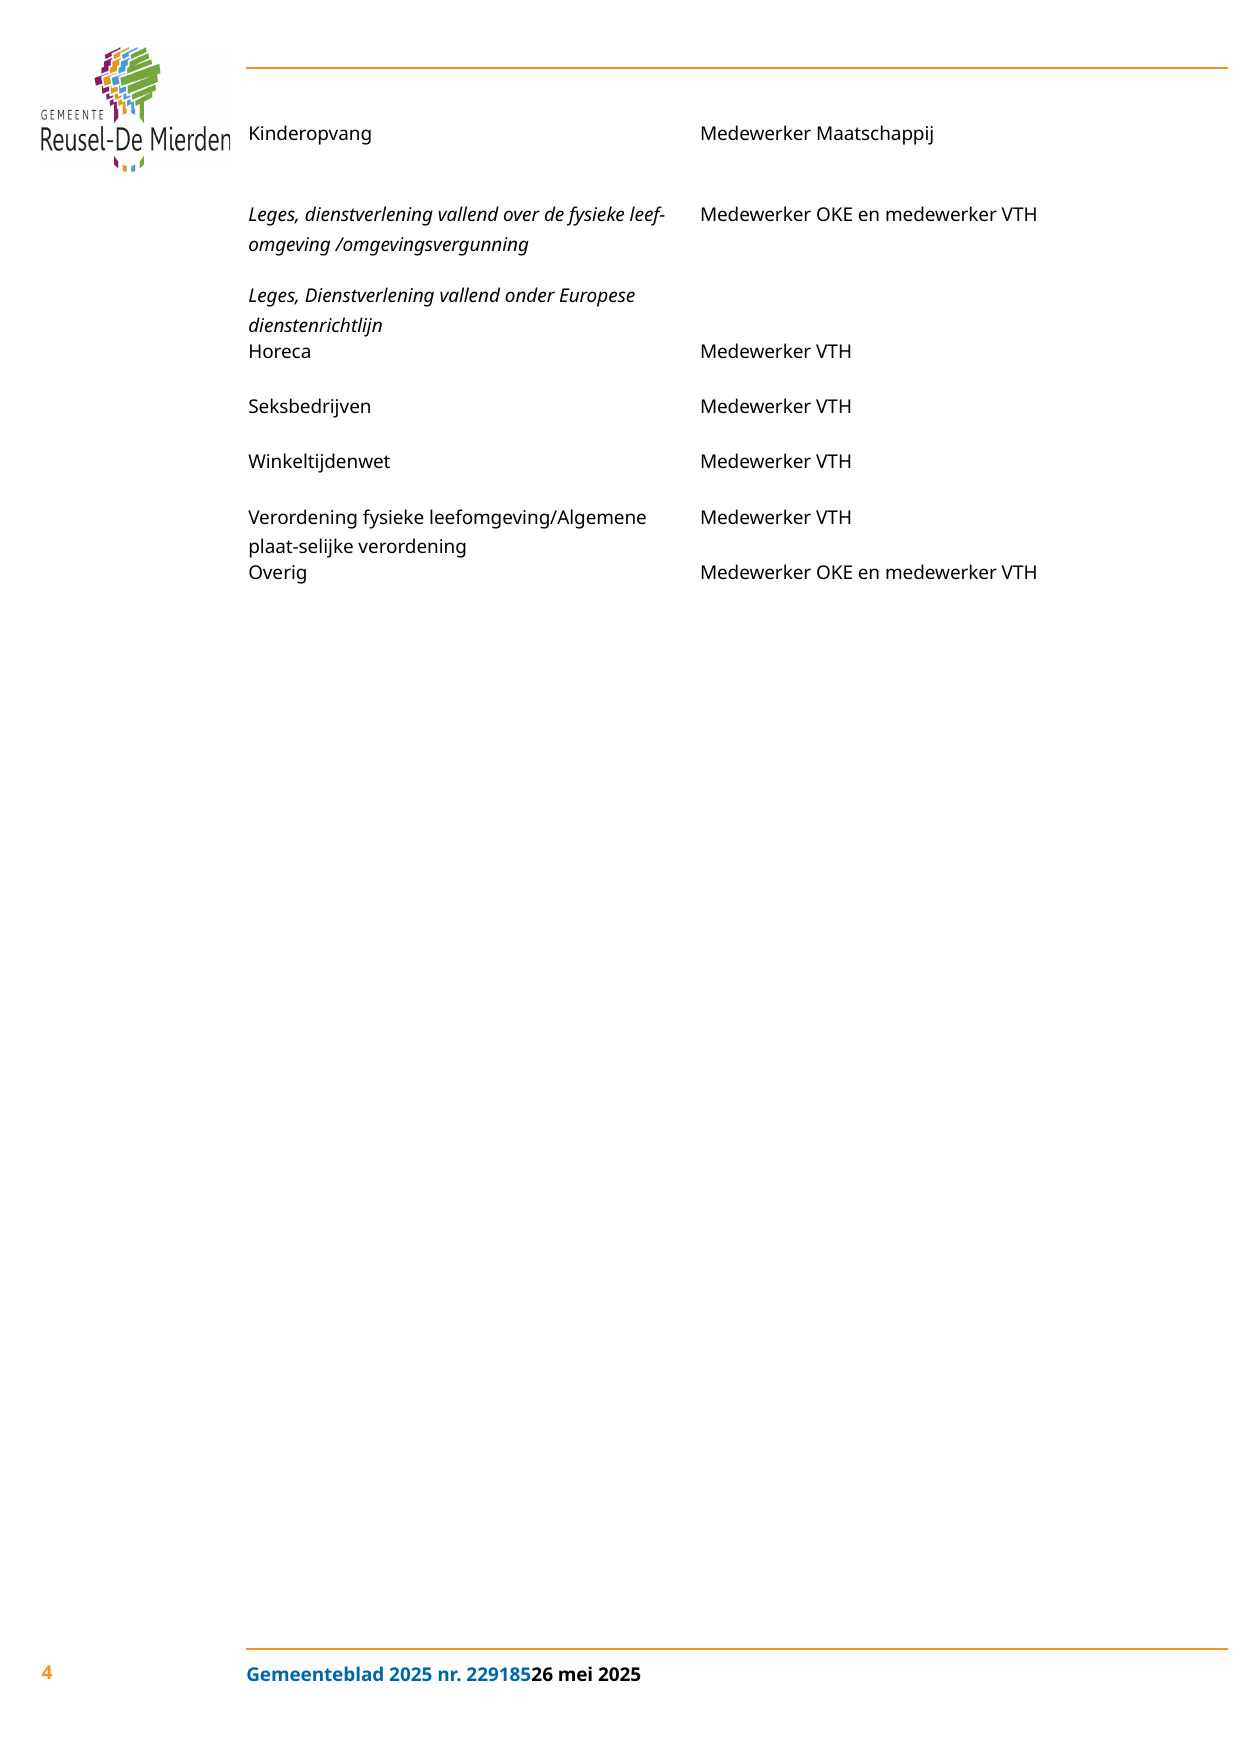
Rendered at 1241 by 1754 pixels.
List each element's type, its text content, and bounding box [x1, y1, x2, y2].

table_cell [248, 95, 700, 121]
table_cell Medewerker VTH [700, 504, 1152, 559]
table_cell Medewerker VTH [700, 449, 1152, 504]
table_cell Horeca [248, 338, 700, 393]
table_cell Winkeltijdenwet [248, 449, 700, 504]
table_cell [248, 176, 700, 202]
table_cell [700, 257, 1152, 283]
table_cell Leges, dienstverlening vallend over de fysieke leef-omgeving /omgevingsvergunning [248, 202, 700, 257]
table_cell Medewerker Maatschappij [700, 121, 1152, 176]
table_cell Medewerker OKE en medewerker VTH [700, 559, 1152, 614]
table_cell Overig [248, 559, 700, 614]
table_cell Verordening fysieke leefomgeving/Algemene plaat-selijke verordening [248, 504, 700, 559]
table_cell Kinderopvang [248, 121, 700, 176]
table_cell Medewerker VTH [700, 393, 1152, 448]
table_cell Medewerker OKE en medewerker VTH [700, 202, 1152, 257]
picture [41, 47, 231, 172]
table_cell [248, 257, 700, 283]
table_cell Leges, Dienstverlening vallend onder Europese dienstenrichtlijn [248, 283, 700, 338]
table_cell [700, 283, 1152, 338]
table_cell Medewerker VTH [700, 338, 1152, 393]
table_cell Seksbedrijven [248, 393, 700, 448]
table_cell [700, 176, 1152, 202]
table_cell [700, 95, 1152, 121]
